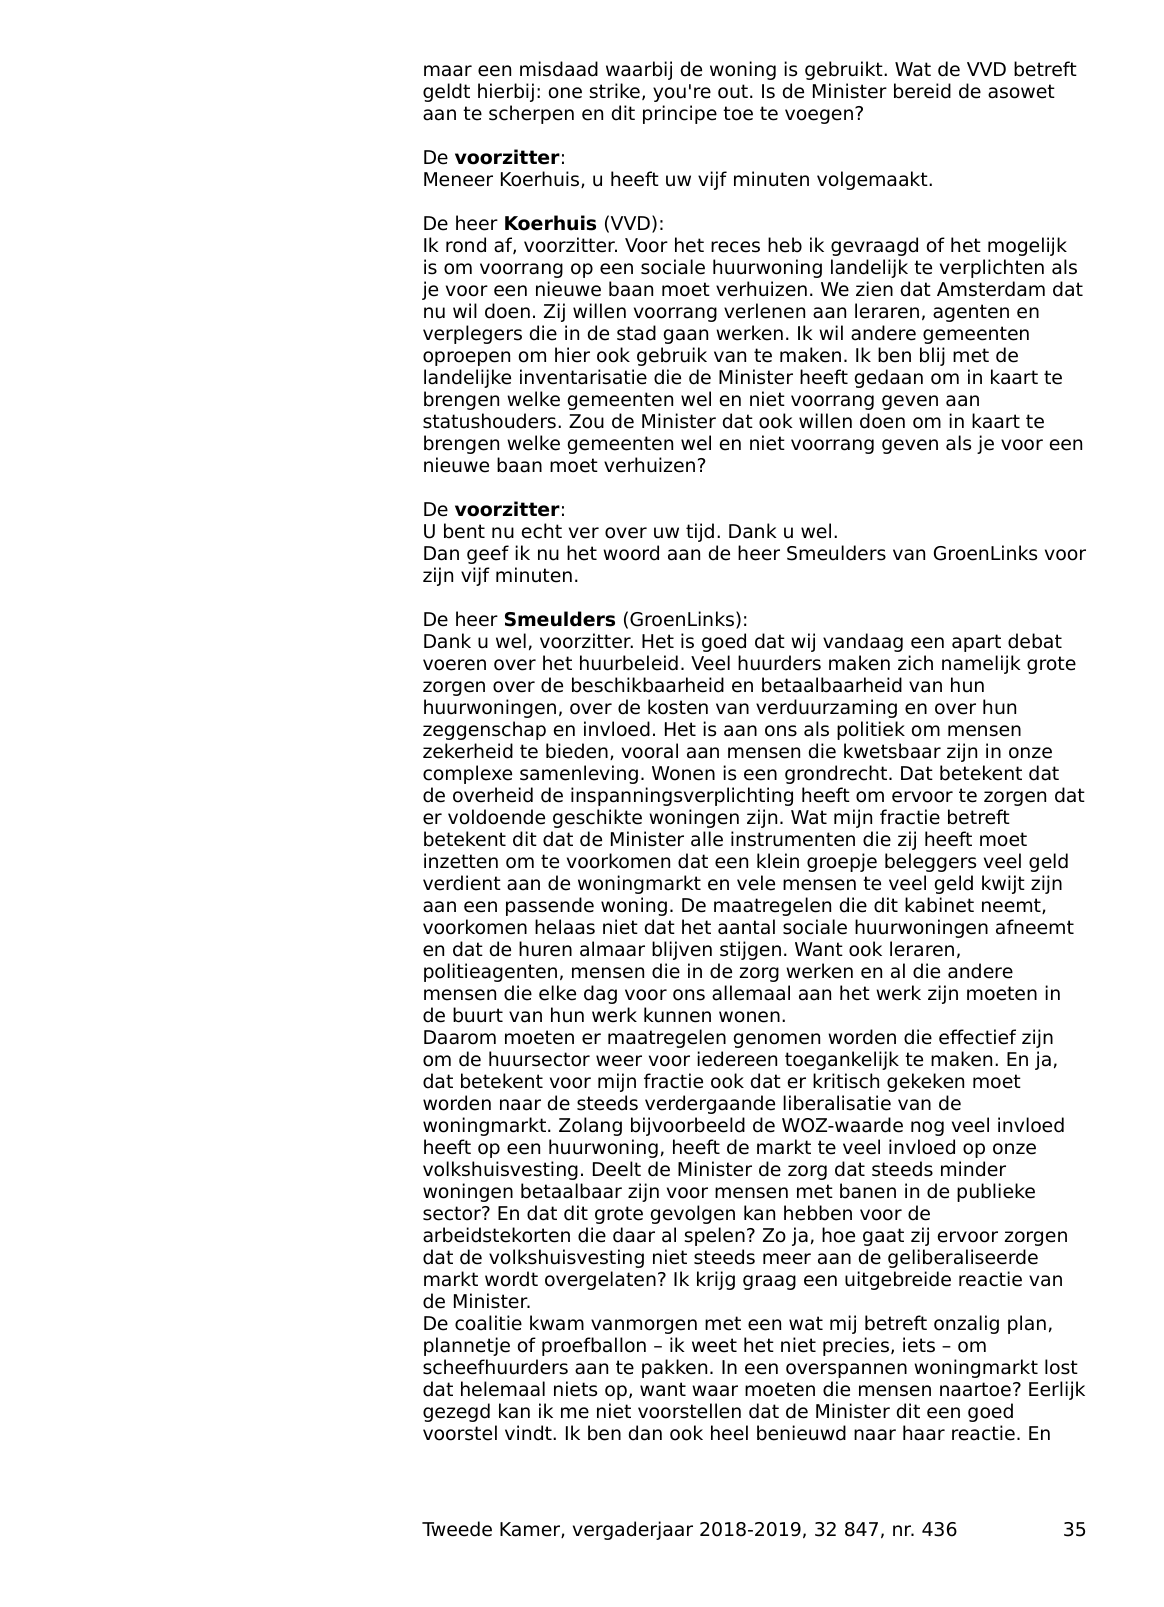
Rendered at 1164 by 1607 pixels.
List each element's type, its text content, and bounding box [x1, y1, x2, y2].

text maar een misdaad waarbij de woning is gebruikt. Wat de VVD betreft geldt hierbij: one strike, you're out. Is de Minister bereid de asowet aan te scherpen en dit principe toe te voegen? [422, 59, 1087, 125]
text De heer Smeulders (GroenLinks): [422, 609, 1087, 631]
text Ik rond af, voorzitter. Voor het reces heb ik gevraagd of het mogelijk is om voorrang op een sociale huurwoning landelijk te verplichten als je voor een nieuwe baan moet verhuizen. We zien dat Amsterdam dat nu wil doen. Zij willen voorrang verlenen aan leraren, agenten en verplegers die in de stad gaan werken. Ik wil andere gemeenten oproepen om hier ook gebruik van te maken. Ik ben blij met de landelijke inventarisatie die de Minister heeft gedaan om in kaart te brengen welke gemeenten wel en niet voorrang geven aan statushouders. Zou de Minister dat ook willen doen om in kaart te brengen welke gemeenten wel en niet voorrang geven als je voor een nieuwe baan moet verhuizen? [422, 235, 1087, 477]
text Dan geef ik nu het woord aan de heer Smeulders van GroenLinks voor zijn vijf minuten. [422, 543, 1087, 587]
text Dank u wel, voorzitter. Het is goed dat wij vandaag een apart debat voeren over het huurbeleid. Veel huurders maken zich namelijk grote zorgen over de beschikbaarheid en betaalbaarheid van hun huurwoningen, over de kosten van verduurzaming en over hun zeggenschap en invloed. Het is aan ons als politiek om mensen zekerheid te bieden, vooral aan mensen die kwetsbaar zijn in onze complexe samenleving. Wonen is een grondrecht. Dat betekent dat de overheid de inspanningsverplichting heeft om ervoor te zorgen dat er voldoende geschikte woningen zijn. Wat mijn fractie betreft betekent dit dat de Minister alle instrumenten die zij heeft moet inzetten om te voorkomen dat een klein groepje beleggers veel geld verdient aan de woningmarkt en vele mensen te veel geld kwijt zijn aan een passende woning. De maatregelen die dit kabinet neemt, voorkomen helaas niet dat het aantal sociale huurwoningen afneemt en dat de huren almaar blijven stijgen. Want ook leraren, politieagenten, mensen die in de zorg werken en al die andere mensen die elke dag voor ons allemaal aan het werk zijn moeten in de buurt van hun werk kunnen wonen. [422, 631, 1087, 1027]
text De coalitie kwam vanmorgen met een wat mij betreft onzalig plan, plannetje of proefballon – ik weet het niet precies, iets – om scheefhuurders aan te pakken. In een overspannen woningmarkt lost dat helemaal niets op, want waar moeten die mensen naartoe? Eerlijk gezegd kan ik me niet voorstellen dat de Minister dit een goed voorstel vindt. Ik ben dan ook heel benieuwd naar haar reactie. En [422, 1313, 1087, 1444]
text U bent nu echt ver over uw tijd. Dank u wel. [422, 521, 1087, 543]
text Daarom moeten er maatregelen genomen worden die effectief zijn om de huursector weer voor iedereen toegankelijk te maken. En ja, dat betekent voor mijn fractie ook dat er kritisch gekeken moet worden naar de steeds verdergaande liberalisatie van de woningmarkt. Zolang bijvoorbeeld de WOZ-waarde nog veel invloed heeft op een huurwoning, heeft de markt te veel invloed op onze volkshuisvesting. Deelt de Minister de zorg dat steeds minder woningen betaalbaar zijn voor mensen met banen in de publieke sector? En dat dit grote gevolgen kan hebben voor de arbeidstekorten die daar al spelen? Zo ja, hoe gaat zij ervoor zorgen dat de volkshuisvesting niet steeds meer aan de geliberaliseerde markt wordt overgelaten? Ik krijg graag een uitgebreide reactie van de Minister. [422, 1027, 1087, 1313]
text Meneer Koerhuis, u heeft uw vijf minuten volgemaakt. [422, 169, 1087, 191]
text De voorzitter: [422, 147, 1087, 169]
text De voorzitter: [422, 499, 1087, 521]
text De heer Koerhuis (VVD): [422, 213, 1087, 235]
